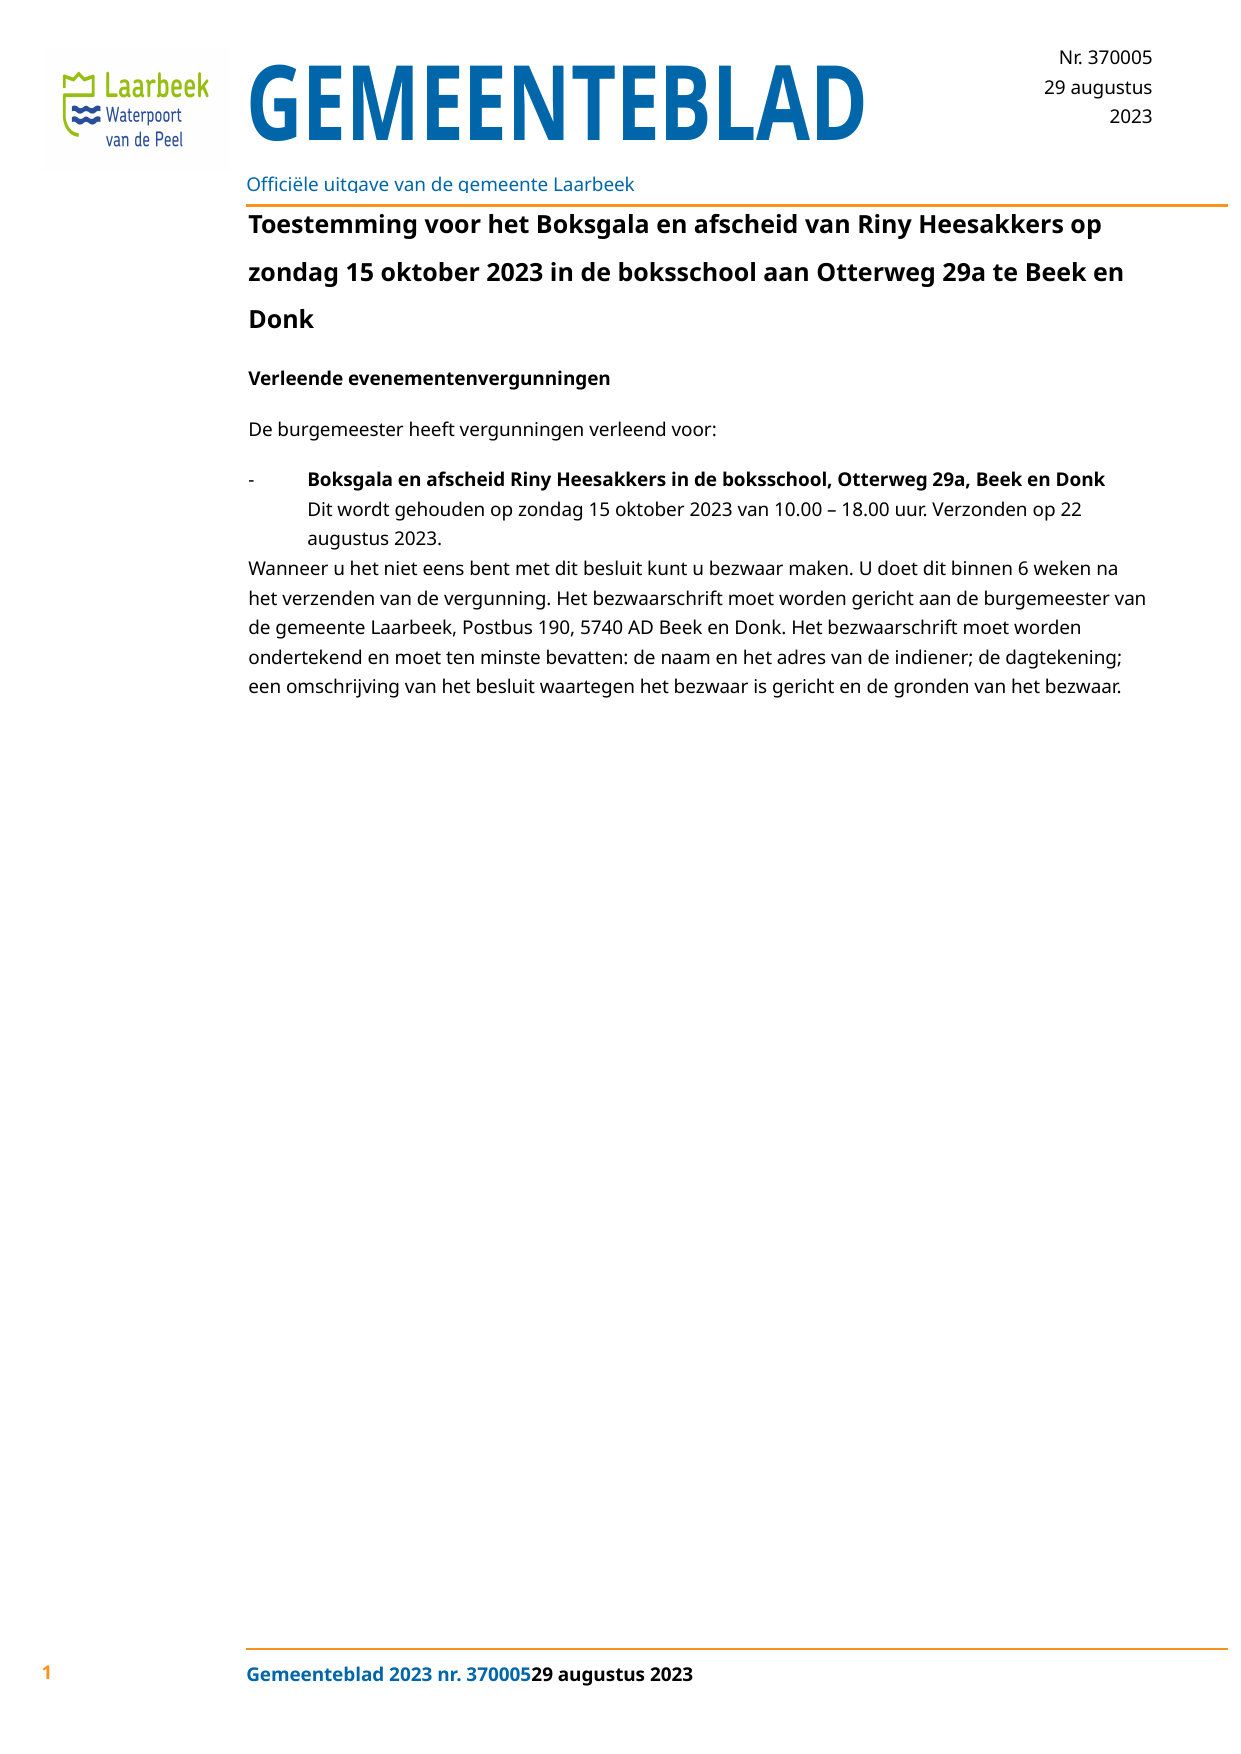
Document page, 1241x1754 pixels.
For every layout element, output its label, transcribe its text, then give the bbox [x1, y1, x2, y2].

text Toestemming voor het Boksgala en afscheid van Riny Heesakkers op zondag 15 oktober 2023 in de boksschool aan Otterweg 29a te Beek en Donk [248, 207, 1152, 336]
list Dit wordt gehouden op zondag 15 oktober 2023 van 10.00 – 18.00 uur. Verzonden op 22 augustus 2023. [248, 496, 1152, 551]
text Verleende evenementenvergunningen [248, 366, 1152, 391]
text Wanneer u het niet eens bent met dit besluit kunt u bezwaar maken. U doet dit binnen 6 weken na het verzenden van de vergunning. Het bezwaarschrift moet worden gericht aan de burgemeester van de gemeente Laarbeek, Postbus 190, 5740 AD Beek en Donk. Het bezwaarschrift moet worden ondertekend en moet ten minste bevatten: de naam en het adres van de indiener; de dagtekening; een omschrijving van het besluit waartegen het bezwaar is gericht en de gronden van het bezwaar. [248, 555, 1152, 699]
picture [41, 47, 231, 172]
text De burgemeester heeft vergunningen verleend voor: [248, 416, 1152, 442]
list Boksgala en afscheid Riny Heesakkers in de boksschool, Otterweg 29a, Beek en Donk [248, 466, 1152, 492]
